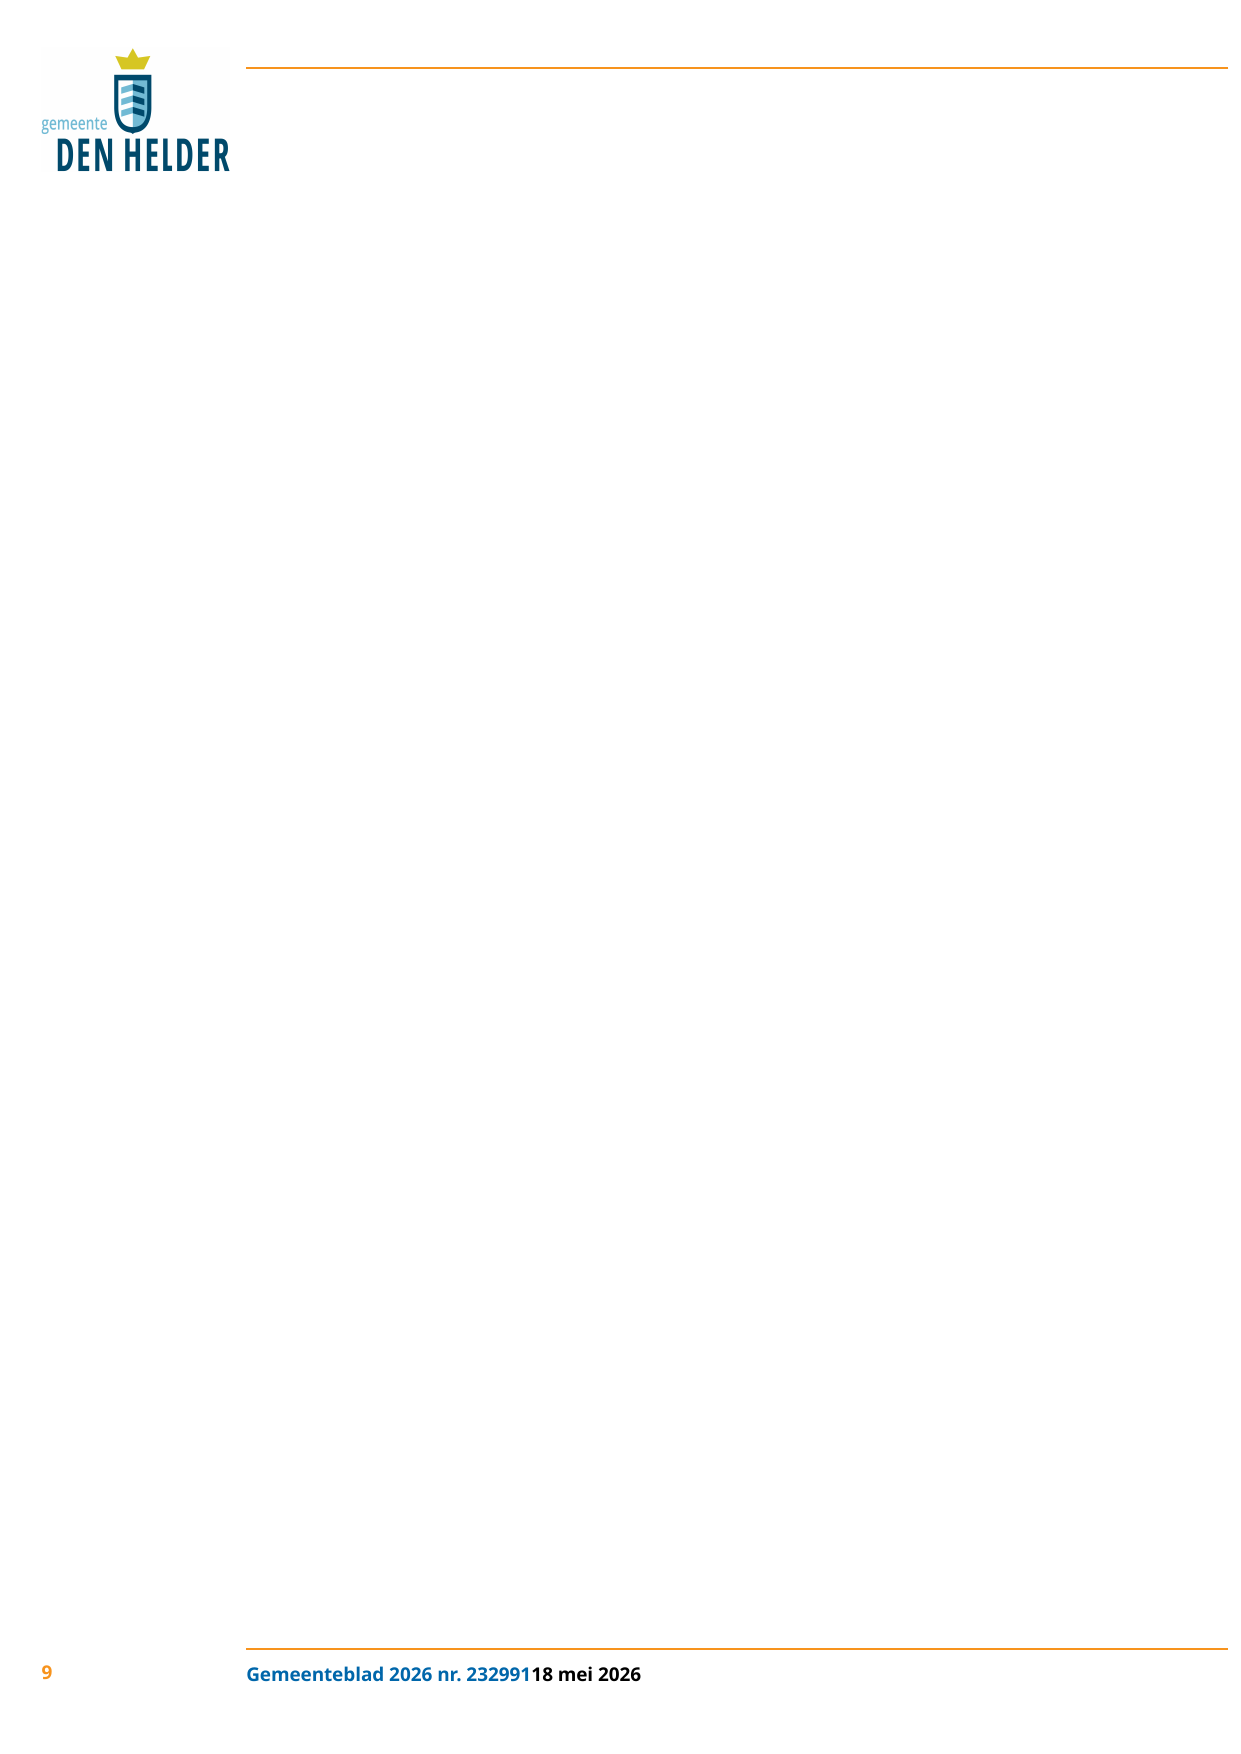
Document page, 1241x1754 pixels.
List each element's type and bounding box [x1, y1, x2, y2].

picture [100, 154, 106, 172]
picture [182, 144, 187, 165]
picture [63, 144, 68, 165]
picture [220, 160, 224, 172]
picture [130, 157, 135, 172]
picture [41, 47, 231, 172]
